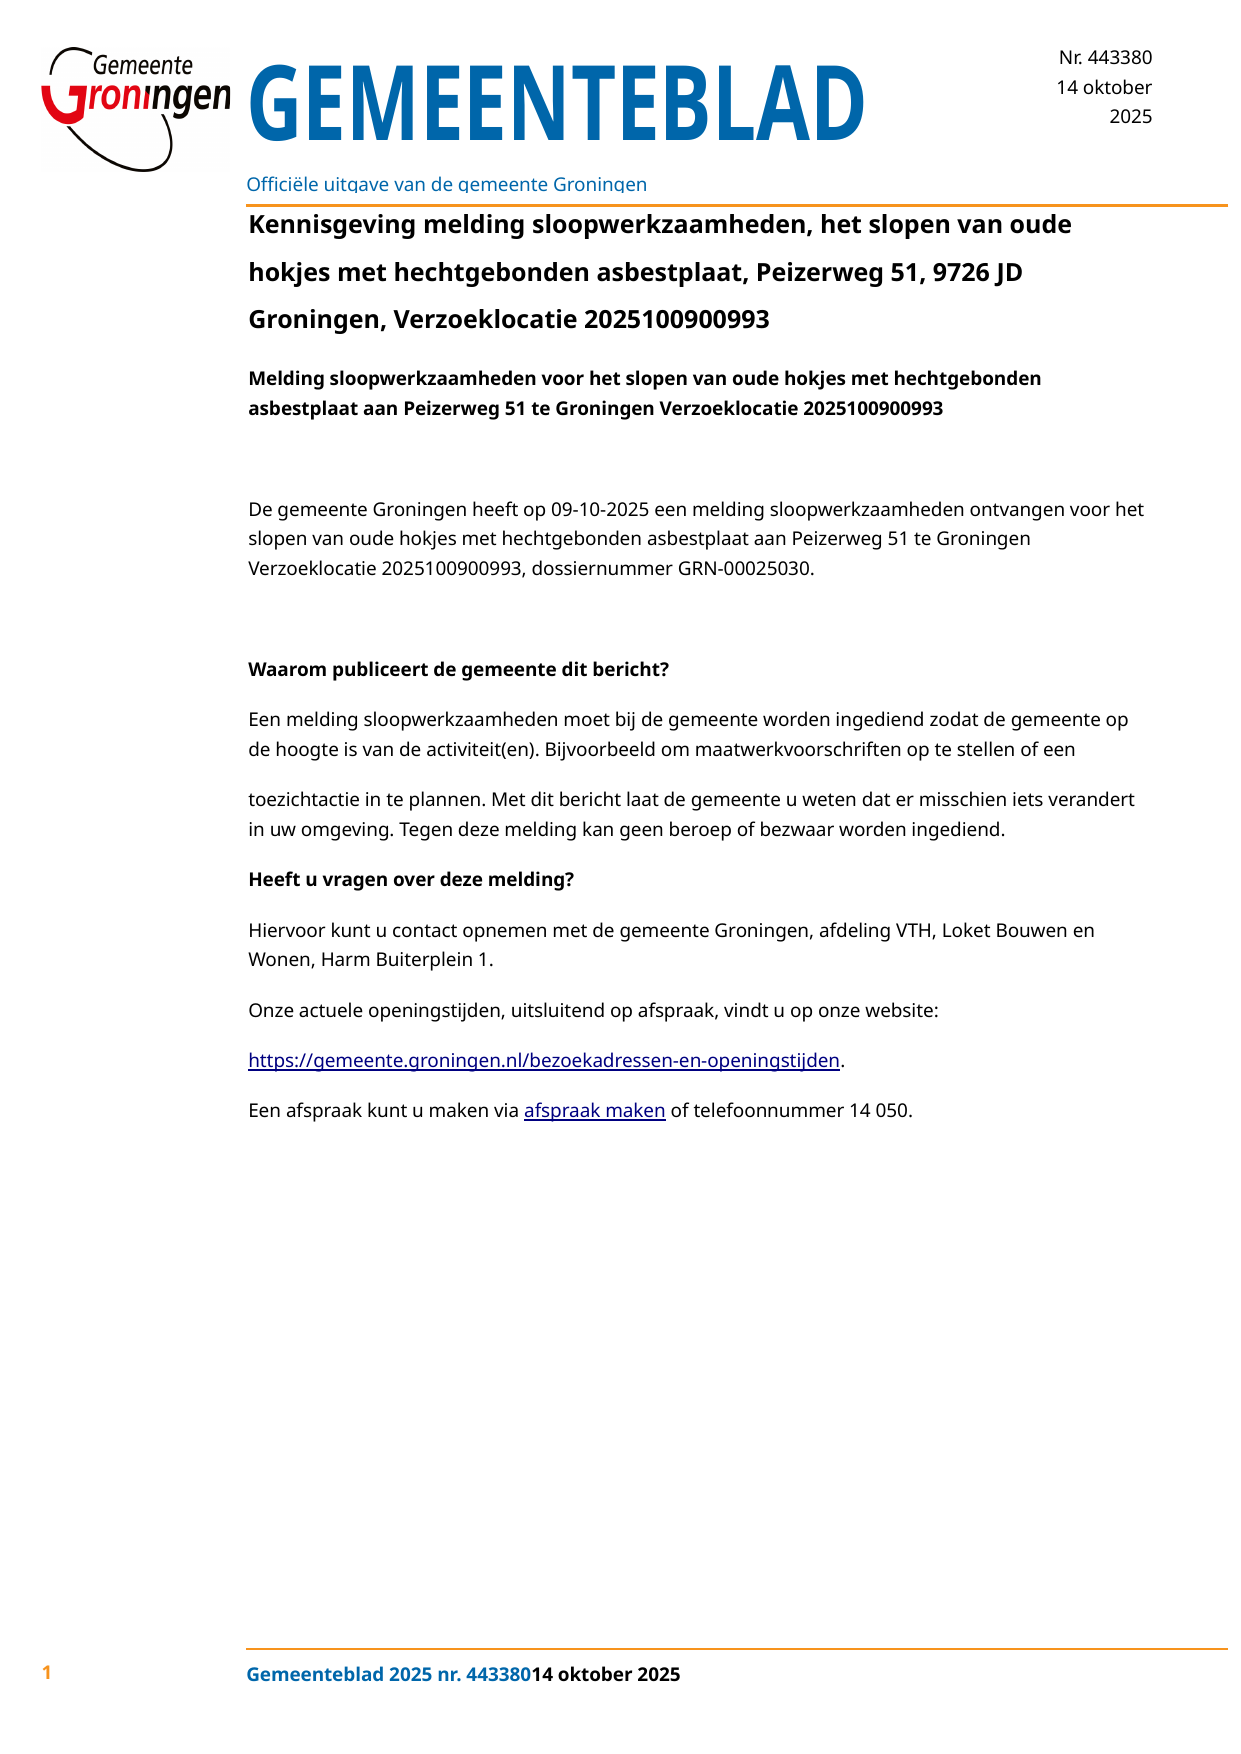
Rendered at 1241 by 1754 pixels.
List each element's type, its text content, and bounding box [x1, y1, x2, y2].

text Een melding sloopwerkzaamheden moet bij de gemeente worden ingediend zodat de gemeente op de hoogte is van de activiteit(en). Bijvoorbeeld om maatwerkvoorschriften op te stellen of een [248, 706, 1152, 762]
text Een afspraak kunt u maken via afspraak maken of telefoonnummer 14 050. [248, 1098, 1152, 1123]
text Kennisgeving melding sloopwerkzaamheden, het slopen van oude hokjes met hechtgebonden asbestplaat, Peizerweg 51, 9726 JD Groningen, Verzoeklocatie 2025100900993 [248, 207, 1152, 336]
picture [41, 47, 231, 172]
text De gemeente Groningen heeft op 09-10-2025 een melding sloopwerkzaamheden ontvangen voor het slopen van oude hokjes met hechtgebonden asbestplaat aan Peizerweg 51 te Groningen Verzoeklocatie 2025100900993, dossiernummer GRN-00025030. [248, 496, 1152, 581]
text toezichtactie in te plannen. Met dit bericht laat de gemeente u weten dat er misschien iets verandert in uw omgeving. Tegen deze melding kan geen beroep of bezwaar worden ingediend. [248, 786, 1152, 842]
text Heeft u vragen over deze melding? [248, 866, 1152, 892]
text Hiervoor kunt u contact opnemen met de gemeente Groningen, afdeling VTH, Loket Bouwen en Wonen, Harm Buiterplein 1. [248, 917, 1152, 972]
text Waarom publiceert de gemeente dit bericht? [248, 656, 1152, 682]
text Onze actuele openingstijden, uitsluitend op afspraak, vindt u op onze website: [248, 997, 1152, 1022]
text https://gemeente.groningen.nl/bezoekadressen-en-openingstijden. [248, 1047, 1152, 1073]
text Melding sloopwerkzaamheden voor het slopen van oude hokjes met hechtgebonden asbestplaat aan Peizerweg 51 te Groningen Verzoeklocatie 2025100900993 [248, 366, 1152, 421]
